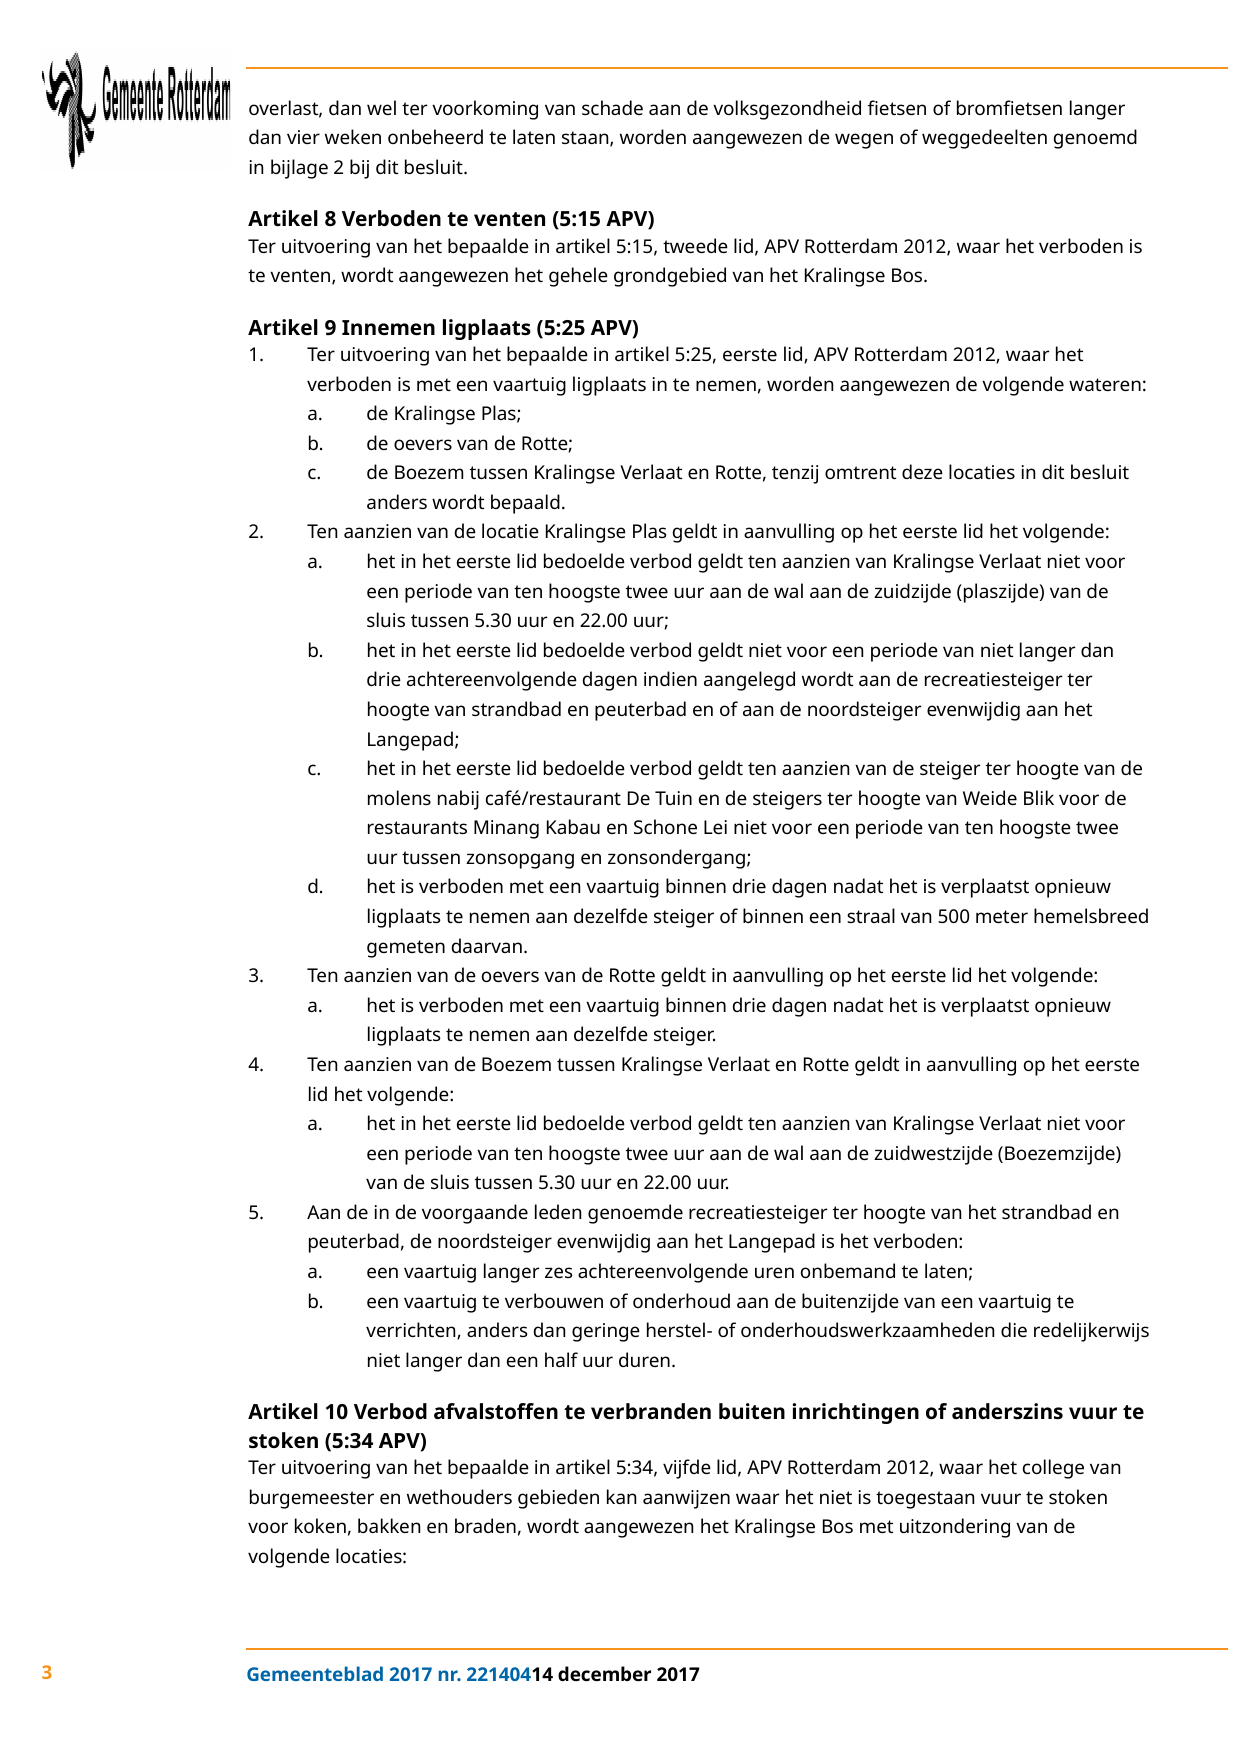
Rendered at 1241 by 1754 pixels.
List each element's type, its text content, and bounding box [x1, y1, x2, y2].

list de oevers van de Rotte; [307, 430, 1152, 456]
text Ter uitvoering van het bepaalde in artikel 5:15, tweede lid, APV Rotterdam 2012, waar het verboden is te venten, wordt aangewezen het gehele grondgebied van het Kralingse Bos. [248, 233, 1152, 288]
list het is verboden met een vaartuig binnen drie dagen nadat het is verplaatst opnieuw ligplaats te nemen aan dezelfde steiger. [307, 992, 1152, 1047]
list het in het eerste lid bedoelde verbod geldt ten aanzien van Kralingse Verlaat niet voor een periode van ten hoogste twee uur aan de wal aan de zuidwestzijde (Boezemzijde) van de sluis tussen 5.30 uur en 22.00 uur. [307, 1110, 1152, 1195]
list het in het eerste lid bedoelde verbod geldt niet voor een periode van niet langer dan drie achtereenvolgende dagen indien aangelegd wordt aan de recreatiesteiger ter hoogte van strandbad en peuterbad en of aan de noordsteiger evenwijdig aan het Langepad; [307, 637, 1152, 752]
list de Kralingse Plas; [307, 400, 1152, 426]
picture [41, 47, 231, 172]
list Ten aanzien van de oevers van de Rotte geldt in aanvulling op het eerste lid het volgende: [248, 962, 1152, 988]
text Artikel 9 Innemen ligplaats (5:25 APV) [248, 313, 1152, 341]
text overlast, dan wel ter voorkoming van schade aan de volksgezondheid fietsen of bromfietsen langer dan vier weken onbeheerd te laten staan, worden aangewezen de wegen of weggedeelten genoemd in bijlage 2 bij dit besluit. [248, 95, 1152, 180]
list Aan de in de voorgaande leden genoemde recreatiesteiger ter hoogte van het strandbad en peuterbad, de noordsteiger evenwijdig aan het Langepad is het verboden: [248, 1199, 1152, 1254]
list het in het eerste lid bedoelde verbod geldt ten aanzien van de steiger ter hoogte van de molens nabij café/restaurant De Tuin en de steigers ter hoogte van Weide Blik voor de restaurants Minang Kabau en Schone Lei niet voor een periode van ten hoogste twee uur tussen zonsopgang en zonsondergang; [307, 755, 1152, 870]
list het is verboden met een vaartuig binnen drie dagen nadat het is verplaatst opnieuw ligplaats te nemen aan dezelfde steiger of binnen een straal van 500 meter hemelsbreed gemeten daarvan. [307, 874, 1152, 959]
text Artikel 10 Verbod afvalstoffen te verbranden buiten inrichtingen of anderszins vuur te stoken (5:34 APV) [248, 1397, 1152, 1454]
list een vaartuig te verbouwen of onderhoud aan de buitenzijde van een vaartuig te verrichten, anders dan geringe herstel- of onderhoudswerkzaamheden die redelijkerwijs niet langer dan een half uur duren. [307, 1288, 1152, 1373]
list Ter uitvoering van het bepaalde in artikel 5:25, eerste lid, APV Rotterdam 2012, waar het verboden is met een vaartuig ligplaats in te nemen, worden aangewezen de volgende wateren: [248, 341, 1152, 397]
list Ten aanzien van de Boezem tussen Kralingse Verlaat en Rotte geldt in aanvulling op het eerste lid het volgende: [248, 1051, 1152, 1107]
list de Boezem tussen Kralingse Verlaat en Rotte, tenzij omtrent deze locaties in dit besluit anders wordt bepaald. [307, 459, 1152, 515]
text Ter uitvoering van het bepaalde in artikel 5:34, vijfde lid, APV Rotterdam 2012, waar het college van burgemeester en wethouders gebieden kan aanwijzen waar het niet is toegestaan vuur te stoken voor koken, bakken en braden, wordt aangewezen het Kralingse Bos met uitzondering van de volgende locaties: [248, 1454, 1152, 1569]
list het in het eerste lid bedoelde verbod geldt ten aanzien van Kralingse Verlaat niet voor een periode van ten hoogste twee uur aan de wal aan de zuidzijde (plaszijde) van de sluis tussen 5.30 uur en 22.00 uur; [307, 548, 1152, 633]
text Artikel 8 Verboden te venten (5:15 APV) [248, 204, 1152, 233]
list een vaartuig langer zes achtereenvolgende uren onbemand te laten; [307, 1258, 1152, 1284]
list Ten aanzien van de locatie Kralingse Plas geldt in aanvulling op het eerste lid het volgende: [248, 519, 1152, 544]
